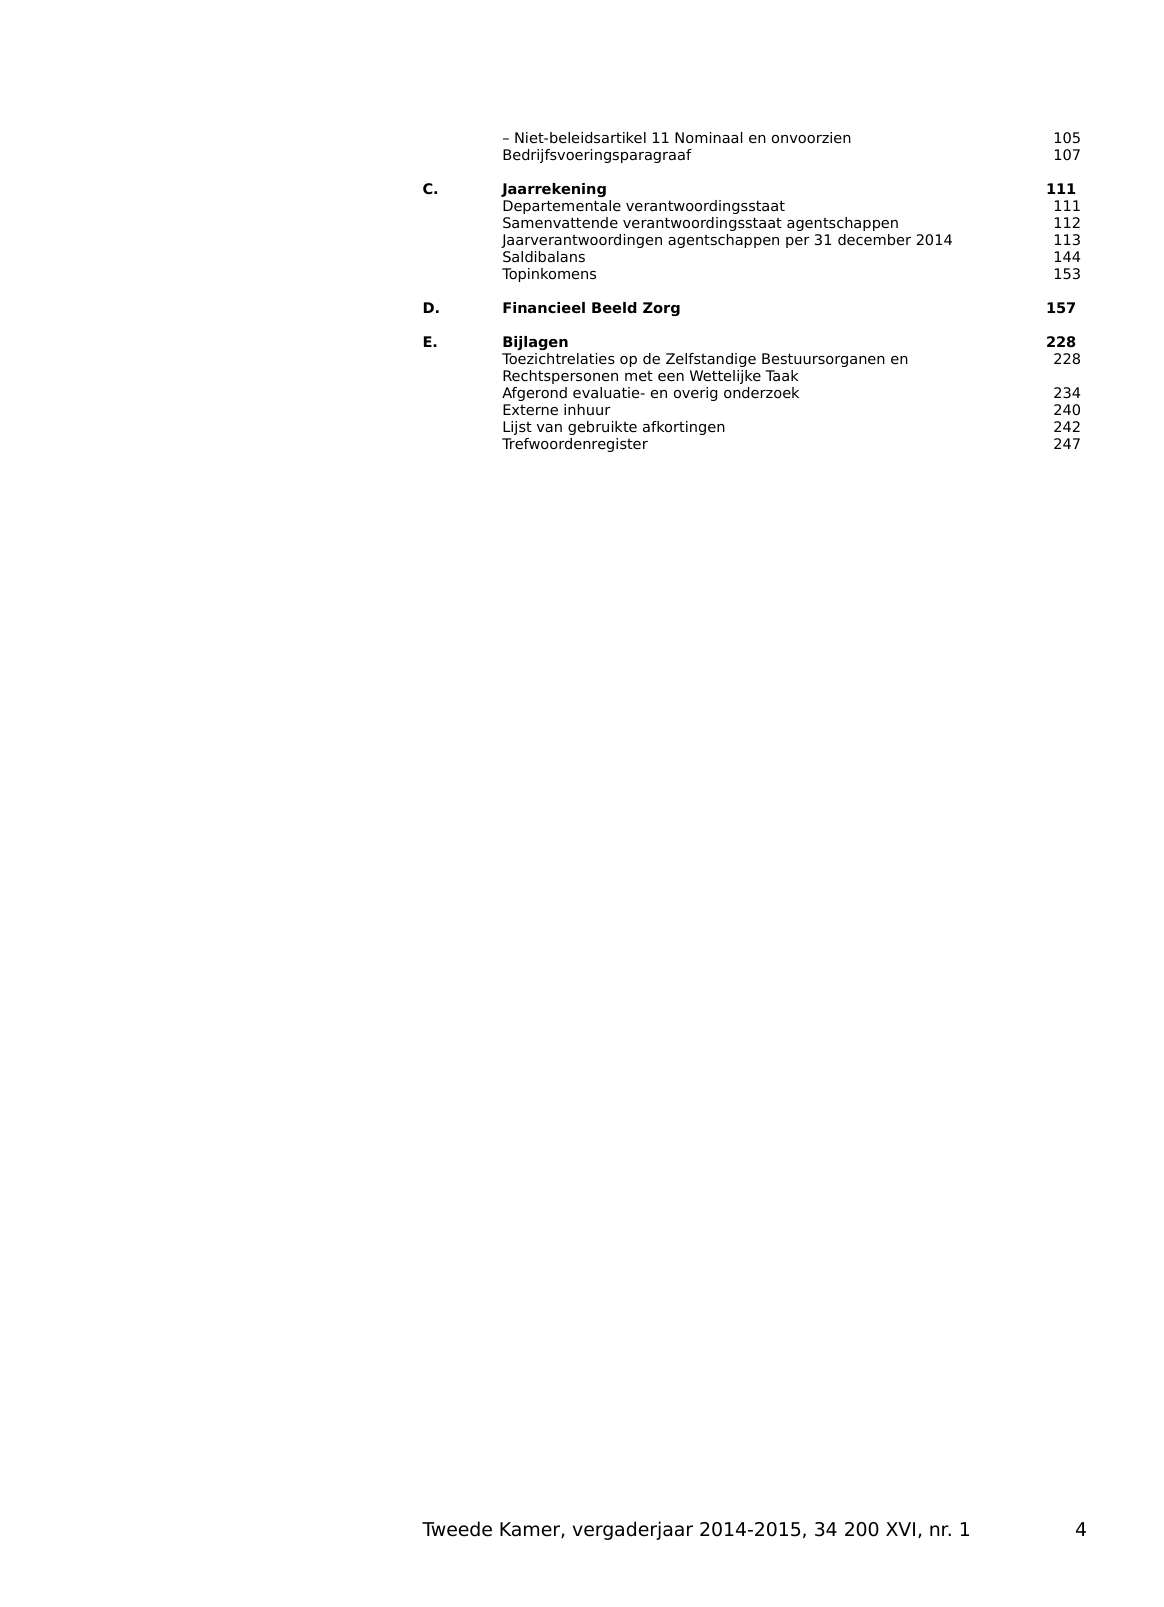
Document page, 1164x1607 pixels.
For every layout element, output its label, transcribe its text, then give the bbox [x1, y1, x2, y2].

table_cell 240 [1028, 402, 1087, 418]
table_cell [1028, 283, 1087, 300]
table_cell [422, 232, 496, 249]
table_cell Jaarverantwoordingen agentschappen per 31 december 2014 [496, 232, 1028, 249]
table_cell [422, 266, 496, 283]
table_cell [496, 317, 1028, 334]
table_cell 247 [1028, 436, 1087, 452]
table_cell 228 [1028, 334, 1087, 351]
table_cell [422, 215, 496, 232]
table_cell Afgerond evaluatie- en overig onderzoek [496, 385, 1028, 402]
table_cell [496, 164, 1028, 181]
table_cell [496, 283, 1028, 300]
table_cell 111 [1028, 181, 1087, 198]
table_cell [422, 402, 496, 418]
table_cell [422, 385, 496, 402]
table_cell D. [422, 300, 496, 317]
table_cell Saldibalans [496, 249, 1028, 266]
table_cell – Niet-beleidsartikel 11 Nominaal en onvoorzien [496, 130, 1028, 147]
table_cell C. [422, 181, 496, 198]
table_cell Bijlagen [496, 334, 1028, 351]
table_cell 107 [1028, 147, 1087, 164]
table_cell [422, 164, 496, 181]
table_cell Toezichtrelaties op de Zelfstandige Bestuursorganen en Rechtspersonen met een Wettelijke Taak [496, 351, 1028, 384]
table_cell Bedrijfsvoeringsparagraaf [496, 147, 1028, 164]
table_cell 105 [1028, 130, 1087, 147]
table_cell 242 [1028, 419, 1087, 436]
table_cell 112 [1028, 215, 1087, 232]
table_cell 228 [1028, 351, 1087, 384]
table_cell 234 [1028, 385, 1087, 402]
table_cell 111 [1028, 198, 1087, 215]
table_cell [422, 283, 496, 300]
table_cell Externe inhuur [496, 402, 1028, 418]
table_cell [1028, 317, 1087, 334]
table_cell E. [422, 334, 496, 351]
table_cell 144 [1028, 249, 1087, 266]
table_cell [422, 198, 496, 215]
table_cell Financieel Beeld Zorg [496, 300, 1028, 317]
table_cell [422, 419, 496, 436]
table_cell Departementale verantwoordingsstaat [496, 198, 1028, 215]
table_cell [422, 351, 496, 384]
table_cell 157 [1028, 300, 1087, 317]
table_cell [422, 436, 496, 452]
table_cell [422, 317, 496, 334]
table_cell 153 [1028, 266, 1087, 283]
table_cell Topinkomens [496, 266, 1028, 283]
table_cell Samenvattende verantwoordingsstaat agentschappen [496, 215, 1028, 232]
table_cell Trefwoordenregister [496, 436, 1028, 452]
table_cell Jaarrekening [496, 181, 1028, 198]
table_cell Lijst van gebruikte afkortingen [496, 419, 1028, 436]
table_cell [422, 147, 496, 164]
table_cell [422, 249, 496, 266]
table_cell [422, 130, 496, 147]
table_cell [1028, 164, 1087, 181]
table_cell 113 [1028, 232, 1087, 249]
